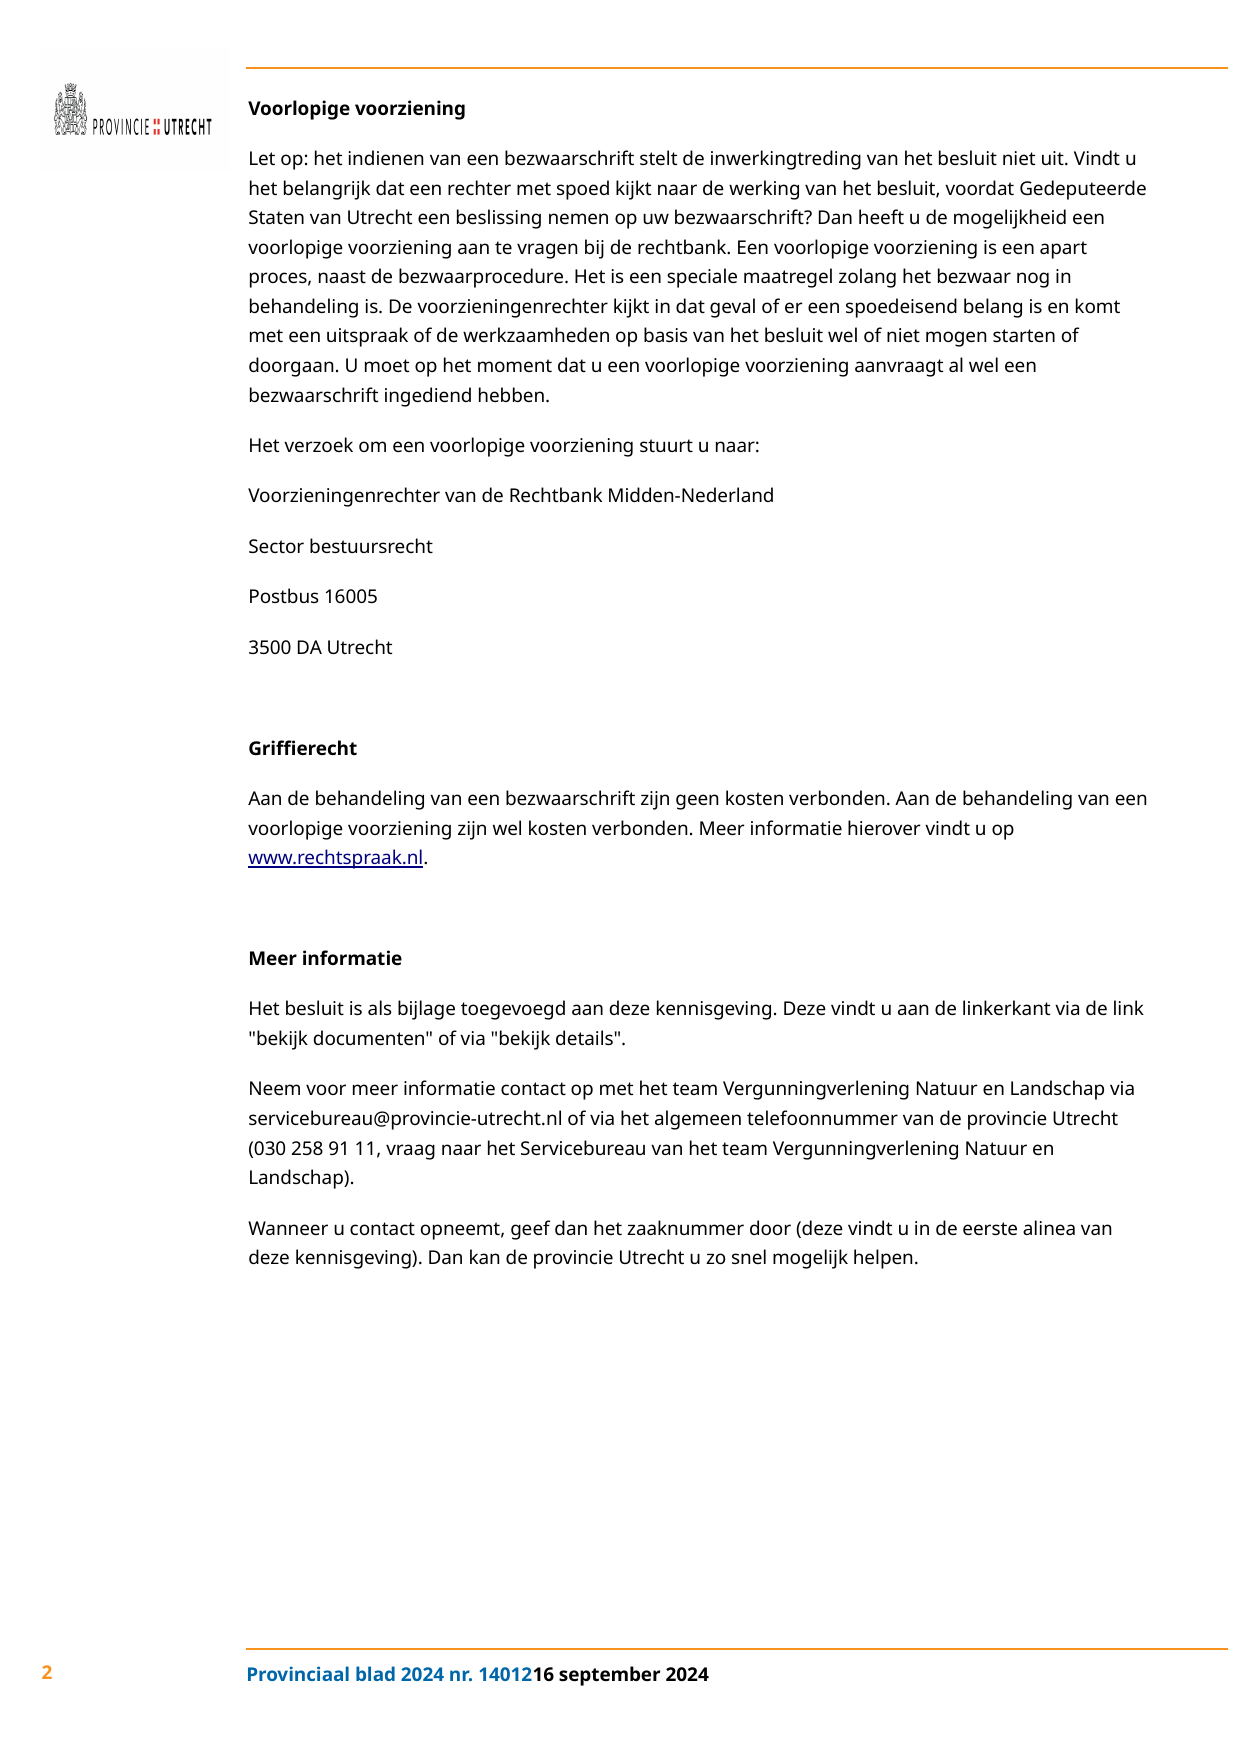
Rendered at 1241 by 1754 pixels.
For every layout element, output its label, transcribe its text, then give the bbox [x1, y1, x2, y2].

text 3500 DA Utrecht [248, 634, 1152, 660]
picture [41, 47, 231, 172]
text Neem voor meer informatie contact op met het team Vergunningverlening Natuur en Landschap via servicebureau@provincie-utrecht.nl of via het algemeen telefoonnummer van de provincie Utrecht (030 258 91 11, vraag naar het Servicebureau van het team Vergunningverlening Natuur en Landschap). [248, 1076, 1152, 1190]
text Aan de behandeling van een bezwaarschrift zijn geen kosten verbonden. Aan de behandeling van een voorlopige voorziening zijn wel kosten verbonden. Meer informatie hierover vindt u op www.rechtspraak.nl. [248, 785, 1152, 870]
text Griffierecht [248, 735, 1152, 761]
text Postbus 16005 [248, 583, 1152, 609]
text Wanneer u contact opneemt, geef dan het zaaknummer door (deze vindt u in de eerste alinea van deze kennisgeving). Dan kan de provincie Utrecht u zo snel mogelijk helpen. [248, 1215, 1152, 1270]
text Voorzieningenrechter van de Rechtbank Midden-Nederland [248, 483, 1152, 508]
text Voorlopige voorziening [248, 95, 1152, 121]
text Sector bestuursrecht [248, 533, 1152, 559]
text Het verzoek om een voorlopige voorziening stuurt u naar: [248, 432, 1152, 458]
text Het besluit is als bijlage toegevoegd aan deze kennisgeving. Deze vindt u aan de linkerkant via de link "bekijk documenten" of via "bekijk details". [248, 996, 1152, 1051]
text Meer informatie [248, 945, 1152, 971]
text Let op: het indienen van een bezwaarschrift stelt de inwerkingtreding van het besluit niet uit. Vindt u het belangrijk dat een rechter met spoed kijkt naar de werking van het besluit, voordat Gedeputeerde Staten van Utrecht een beslissing nemen op uw bezwaarschrift? Dan heeft u de mogelijkheid een voorlopige voorziening aan te vragen bij de rechtbank. Een voorlopige voorziening is een apart proces, naast de bezwaarprocedure. Het is een speciale maatregel zolang het bezwaar nog in behandeling is. De voorzieningenrechter kijkt in dat geval of er een spoedeisend belang is en komt met een uitspraak of de werkzaamheden op basis van het besluit wel of niet mogen starten of doorgaan. U moet op het moment dat u een voorlopige voorziening aanvraagt al wel een bezwaarschrift ingediend hebben. [248, 145, 1152, 408]
